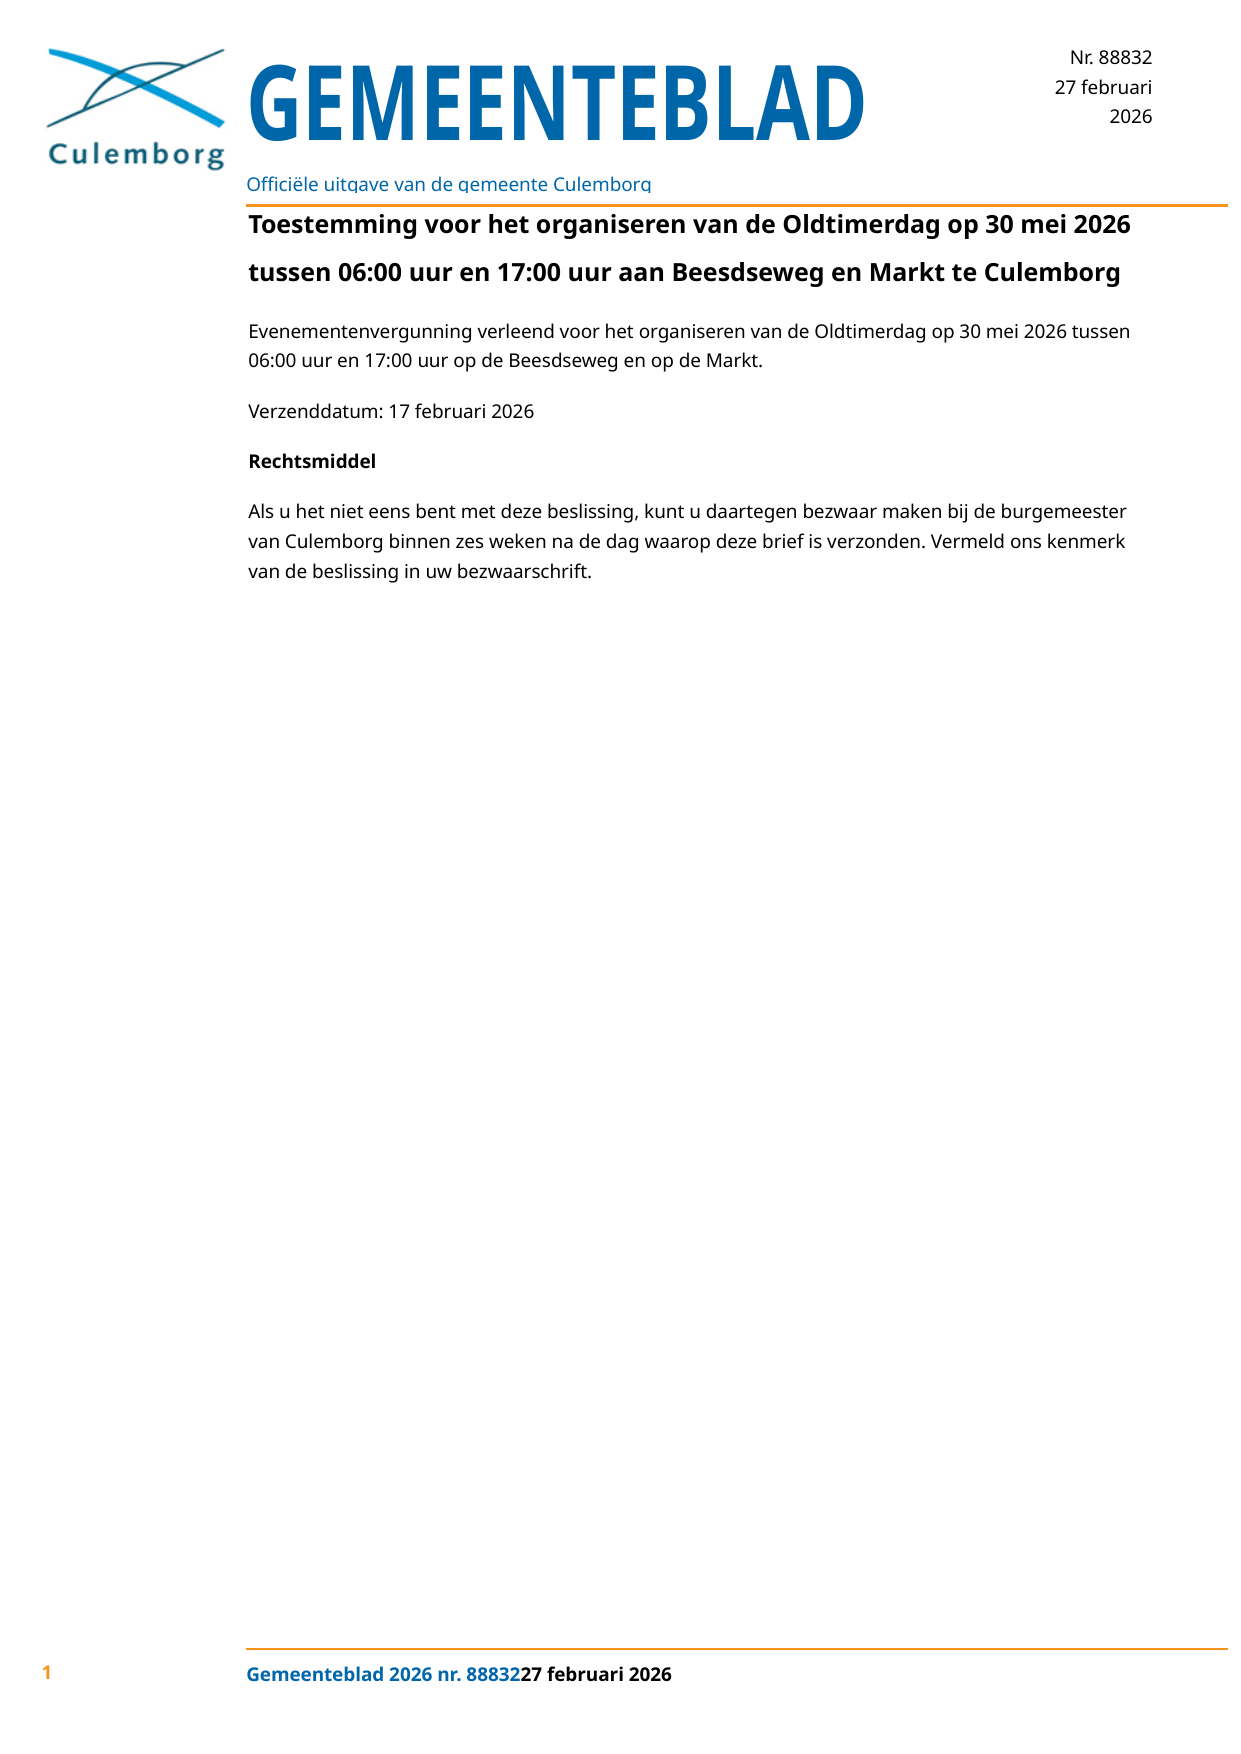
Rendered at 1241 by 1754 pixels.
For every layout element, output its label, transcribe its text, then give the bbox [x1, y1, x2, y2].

text Rechtsmiddel [248, 448, 1152, 474]
text Verzenddatum: 17 februari 2026 [248, 398, 1152, 424]
text Als u het niet eens bent met deze beslissing, kunt u daartegen bezwaar maken bij de burgemeester van Culemborg binnen zes weken na de dag waarop deze brief is verzonden. Vermeld ons kenmerk van de beslissing in uw bezwaarschrift. [248, 499, 1152, 584]
picture [41, 47, 231, 172]
text Evenementenvergunning verleend voor het organiseren van de Oldtimerdag op 30 mei 2026 tussen 06:00 uur en 17:00 uur op de Beesdseweg en op de Markt. [248, 318, 1152, 373]
text Toestemming voor het organiseren van de Oldtimerdag op 30 mei 2026 tussen 06:00 uur en 17:00 uur aan Beesdseweg en Markt te Culemborg [248, 207, 1152, 288]
